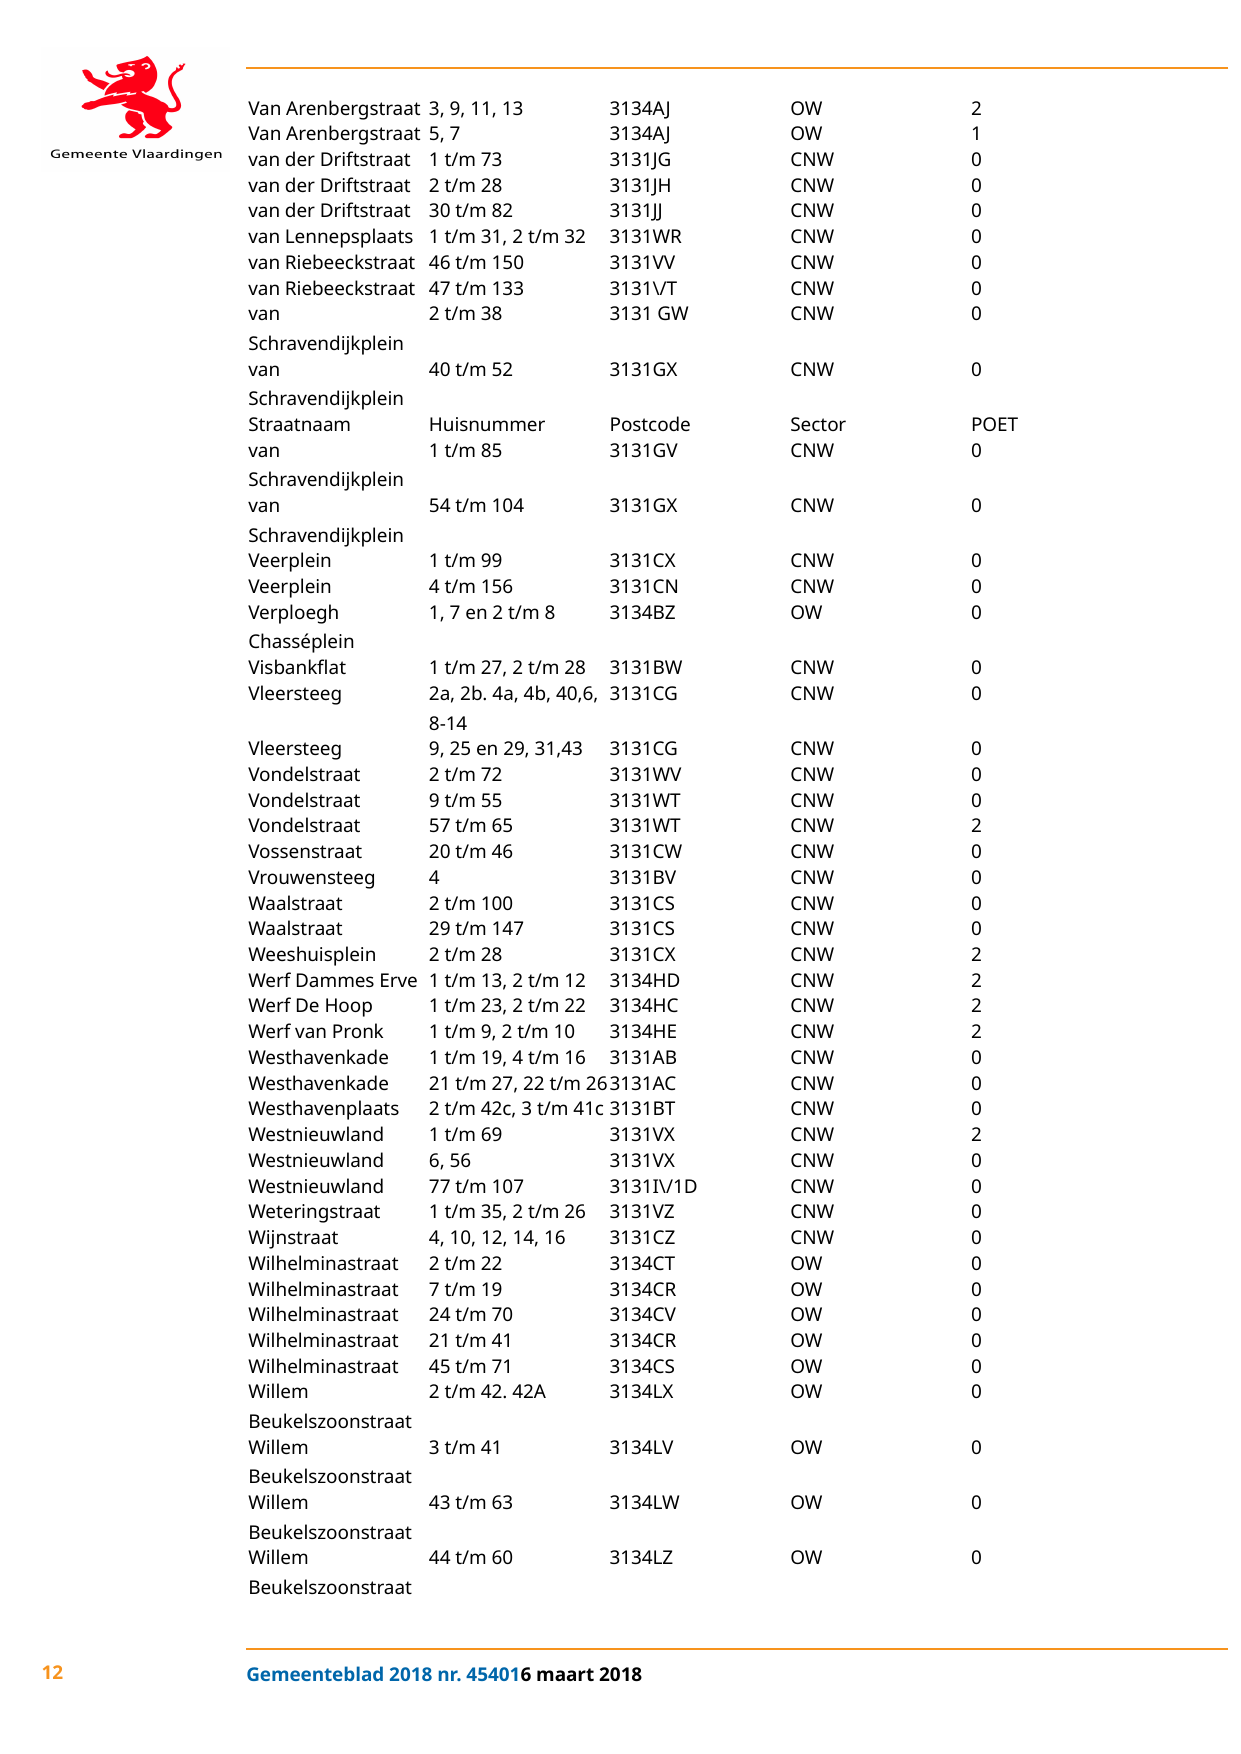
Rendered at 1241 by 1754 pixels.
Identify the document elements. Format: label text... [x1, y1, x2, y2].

table_cell 3131CW [609, 838, 790, 864]
table_cell 20 t/m 46 [429, 838, 609, 864]
table_cell OW [790, 1489, 971, 1544]
table_cell 0 [971, 1070, 1152, 1096]
table_cell Vleersteeg [248, 735, 429, 761]
table_cell OW [790, 1353, 971, 1379]
table_cell Van Arenbergstraat [248, 95, 429, 121]
table_cell CNW [790, 1096, 971, 1121]
table_cell 2 [971, 813, 1152, 838]
table_cell 3131CS [609, 916, 790, 941]
table_cell Wilhelminastraat [248, 1276, 429, 1301]
table_cell 43 t/m 63 [429, 1489, 609, 1544]
table_cell 0 [971, 437, 1152, 492]
table_cell Vondelstraat [248, 787, 429, 813]
table_cell 3134CR [609, 1327, 790, 1353]
table_cell OW [790, 1250, 971, 1276]
table_cell 3134LW [609, 1489, 790, 1544]
table_cell 2 [971, 941, 1152, 967]
table_cell OW [790, 1327, 971, 1353]
picture [41, 47, 231, 172]
table_cell Westnieuwland [248, 1147, 429, 1173]
table_cell 0 [971, 146, 1152, 172]
table_cell 3134HD [609, 967, 790, 993]
table_cell 3131CZ [609, 1224, 790, 1250]
table_cell 3131WV [609, 761, 790, 787]
table_cell Vleersteeg [248, 680, 429, 735]
table_cell 1 t/m 31, 2 t/m 32 [429, 224, 609, 249]
table_cell 0 [971, 1379, 1152, 1434]
table_cell 0 [971, 1276, 1152, 1301]
table_cell van Riebeeckstraat [248, 249, 429, 275]
table_cell OW [790, 1434, 971, 1489]
table_cell CNW [790, 198, 971, 223]
table_cell Vossenstraat [248, 838, 429, 864]
table_cell CNW [790, 787, 971, 813]
table_cell Wilhelminastraat [248, 1250, 429, 1276]
table_cell 2a, 2b. 4a, 4b, 40,6, 8-14 [429, 680, 609, 735]
table_cell 3134BZ [609, 599, 790, 654]
table_cell OW [790, 1301, 971, 1327]
table_cell 0 [971, 761, 1152, 787]
table_cell 0 [971, 249, 1152, 275]
table_cell 1 t/m 73 [429, 146, 609, 172]
table_cell CNW [790, 1019, 971, 1044]
table_cell 21 t/m 41 [429, 1327, 609, 1353]
table_cell Vrouwensteeg [248, 864, 429, 890]
table_cell Wijnstraat [248, 1224, 429, 1250]
table_cell 0 [971, 573, 1152, 599]
table_cell 77 t/m 107 [429, 1173, 609, 1198]
table_cell 0 [971, 1489, 1152, 1544]
table_cell 3134AJ [609, 121, 790, 146]
table_cell 3131BW [609, 654, 790, 680]
table_cell CNW [790, 1044, 971, 1070]
table_cell 0 [971, 1545, 1152, 1600]
table_cell 1 [971, 121, 1152, 146]
table_cell 2 [971, 967, 1152, 993]
table_cell 1 t/m 35, 2 t/m 26 [429, 1199, 609, 1224]
table_cell 2 t/m 28 [429, 941, 609, 967]
table_cell 1 t/m 13, 2 t/m 12 [429, 967, 609, 993]
table_cell CNW [790, 275, 971, 301]
table_cell 3131WT [609, 787, 790, 813]
table_cell 0 [971, 548, 1152, 573]
table_cell Vondelstraat [248, 813, 429, 838]
table_cell 2 [971, 1121, 1152, 1147]
table_cell 44 t/m 60 [429, 1545, 609, 1600]
table_cell CNW [790, 654, 971, 680]
table_cell 3131GX [609, 492, 790, 548]
table_cell 3131CG [609, 680, 790, 735]
table_cell 1 t/m 9, 2 t/m 10 [429, 1019, 609, 1044]
table_cell 3131JG [609, 146, 790, 172]
table_cell CNW [790, 864, 971, 890]
table_cell 3134CR [609, 1276, 790, 1301]
table_cell 3134LX [609, 1379, 790, 1434]
table_cell OW [790, 121, 971, 146]
table_cell Weeshuisplein [248, 941, 429, 967]
table_cell van Schravendijkplein [248, 356, 429, 411]
table_cell Veerplein [248, 573, 429, 599]
table_cell 0 [971, 1301, 1152, 1327]
table_cell van Schravendijkplein [248, 301, 429, 356]
table_cell 0 [971, 198, 1152, 223]
table_cell 4, 10, 12, 14, 16 [429, 1224, 609, 1250]
table_cell Verploegh Chasséplein [248, 599, 429, 654]
table_cell 0 [971, 787, 1152, 813]
table_cell Visbankflat [248, 654, 429, 680]
table_cell 6, 56 [429, 1147, 609, 1173]
table_cell 30 t/m 82 [429, 198, 609, 223]
table_cell 0 [971, 224, 1152, 249]
table_cell 0 [971, 1096, 1152, 1121]
table_cell Willem Beukelszoonstraat [248, 1545, 429, 1600]
table_cell van Lennepsplaats [248, 224, 429, 249]
table_cell OW [790, 599, 971, 654]
table_cell 2 t/m 28 [429, 172, 609, 198]
table_cell 1 t/m 69 [429, 1121, 609, 1147]
table_cell Weteringstraat [248, 1199, 429, 1224]
table_cell 0 [971, 838, 1152, 864]
table_cell 2 t/m 42c, 3 t/m 41c [429, 1096, 609, 1121]
table_cell 0 [971, 356, 1152, 411]
table_cell 0 [971, 1173, 1152, 1198]
table_cell Willem Beukelszoonstraat [248, 1489, 429, 1544]
table_cell 57 t/m 65 [429, 813, 609, 838]
table_cell 2 [971, 1019, 1152, 1044]
table_cell 3131JH [609, 172, 790, 198]
table_cell Werf van Pronk [248, 1019, 429, 1044]
table_cell Westhavenkade [248, 1070, 429, 1096]
table_cell 4 [429, 864, 609, 890]
table_cell Waalstraat [248, 890, 429, 916]
table_cell 3131VZ [609, 1199, 790, 1224]
table_cell CNW [790, 993, 971, 1018]
table_cell 1 t/m 23, 2 t/m 22 [429, 993, 609, 1018]
table_cell van der Driftstraat [248, 198, 429, 223]
table_cell 0 [971, 1147, 1152, 1173]
table_cell CNW [790, 1121, 971, 1147]
table_cell 0 [971, 1434, 1152, 1489]
table_cell 2 [971, 993, 1152, 1018]
table_cell Werf Dammes Erve [248, 967, 429, 993]
table_cell CNW [790, 890, 971, 916]
table_cell 29 t/m 147 [429, 916, 609, 941]
table_cell Vondelstraat [248, 761, 429, 787]
table_cell 3134LV [609, 1434, 790, 1489]
table_cell Sector [790, 411, 971, 437]
table_cell 0 [971, 1224, 1152, 1250]
table_cell CNW [790, 172, 971, 198]
table_cell 3131VX [609, 1147, 790, 1173]
table_cell 3131GV [609, 437, 790, 492]
table_cell Westhavenplaats [248, 1096, 429, 1121]
table_cell CNW [790, 735, 971, 761]
table_cell 46 t/m 150 [429, 249, 609, 275]
table_cell 3131WR [609, 224, 790, 249]
table_cell Wilhelminastraat [248, 1301, 429, 1327]
table_cell 3134CS [609, 1353, 790, 1379]
table_cell Wilhelminastraat [248, 1327, 429, 1353]
table_cell CNW [790, 573, 971, 599]
table_cell 3, 9, 11, 13 [429, 95, 609, 121]
table_cell Willem Beukelszoonstraat [248, 1379, 429, 1434]
table_cell 3134LZ [609, 1545, 790, 1600]
table_cell van der Driftstraat [248, 172, 429, 198]
table_cell 2 t/m 100 [429, 890, 609, 916]
table_cell 3131VX [609, 1121, 790, 1147]
table_cell 1 t/m 85 [429, 437, 609, 492]
table_cell 0 [971, 172, 1152, 198]
table_cell Willem Beukelszoonstraat [248, 1434, 429, 1489]
table_cell 0 [971, 654, 1152, 680]
table_cell Veerplein [248, 548, 429, 573]
table_cell 9, 25 en 29, 31,43 [429, 735, 609, 761]
table_cell van Schravendijkplein [248, 437, 429, 492]
table_cell 0 [971, 492, 1152, 548]
table_cell CNW [790, 548, 971, 573]
table_cell 45 t/m 71 [429, 1353, 609, 1379]
table_cell 0 [971, 599, 1152, 654]
table_cell 3131GX [609, 356, 790, 411]
table_cell CNW [790, 1173, 971, 1198]
table_cell 3131CX [609, 548, 790, 573]
table_cell CNW [790, 249, 971, 275]
table_cell 3134HC [609, 993, 790, 1018]
table_cell van der Driftstraat [248, 146, 429, 172]
table_cell 40 t/m 52 [429, 356, 609, 411]
table_cell 3134AJ [609, 95, 790, 121]
table_cell 0 [971, 301, 1152, 356]
table_cell CNW [790, 813, 971, 838]
table_cell 3131WT [609, 813, 790, 838]
table_cell 47 t/m 133 [429, 275, 609, 301]
table_cell 0 [971, 864, 1152, 890]
table_cell 1, 7 en 2 t/m 8 [429, 599, 609, 654]
table_cell 0 [971, 275, 1152, 301]
table_cell 2 t/m 72 [429, 761, 609, 787]
table_cell 3131AB [609, 1044, 790, 1070]
table_cell 24 t/m 70 [429, 1301, 609, 1327]
table_cell 3131 GW [609, 301, 790, 356]
table_cell 9 t/m 55 [429, 787, 609, 813]
table_cell OW [790, 1379, 971, 1434]
table_cell 0 [971, 1327, 1152, 1353]
table_cell 1 t/m 27, 2 t/m 28 [429, 654, 609, 680]
table_cell 1 t/m 99 [429, 548, 609, 573]
table_cell OW [790, 95, 971, 121]
table_cell 3134HE [609, 1019, 790, 1044]
table_cell 3131CS [609, 890, 790, 916]
table_cell 3131BV [609, 864, 790, 890]
table_cell 3 t/m 41 [429, 1434, 609, 1489]
table_cell 0 [971, 1199, 1152, 1224]
table_cell 2 t/m 38 [429, 301, 609, 356]
table_cell 3131I\/1D [609, 1173, 790, 1198]
table_cell 3131JJ [609, 198, 790, 223]
table_cell 0 [971, 1044, 1152, 1070]
table_cell CNW [790, 492, 971, 548]
table_cell 3131AC [609, 1070, 790, 1096]
table_cell 5, 7 [429, 121, 609, 146]
table_cell 3131VV [609, 249, 790, 275]
table_cell Westnieuwland [248, 1121, 429, 1147]
table_cell 7 t/m 19 [429, 1276, 609, 1301]
table_cell CNW [790, 146, 971, 172]
table_cell 3131\/T [609, 275, 790, 301]
table_cell 3131CX [609, 941, 790, 967]
table_cell 3134CV [609, 1301, 790, 1327]
table_cell CNW [790, 224, 971, 249]
table_cell Postcode [609, 411, 790, 437]
table_cell 0 [971, 680, 1152, 735]
table_cell 0 [971, 735, 1152, 761]
table_cell CNW [790, 680, 971, 735]
table_cell 3131CG [609, 735, 790, 761]
table_cell CNW [790, 838, 971, 864]
table_cell POET [971, 411, 1152, 437]
table_cell Westnieuwland [248, 1173, 429, 1198]
table_cell van Riebeeckstraat [248, 275, 429, 301]
table_cell 2 [971, 95, 1152, 121]
table_cell CNW [790, 941, 971, 967]
table_cell Westhavenkade [248, 1044, 429, 1070]
table_cell CNW [790, 916, 971, 941]
table_cell 54 t/m 104 [429, 492, 609, 548]
table_cell 0 [971, 1250, 1152, 1276]
table_cell CNW [790, 356, 971, 411]
table_cell 3134CT [609, 1250, 790, 1276]
table_cell 4 t/m 156 [429, 573, 609, 599]
table_cell CNW [790, 437, 971, 492]
table_cell 2 t/m 42. 42A [429, 1379, 609, 1434]
table_cell CNW [790, 967, 971, 993]
table_cell CNW [790, 1070, 971, 1096]
table_cell 21 t/m 27, 22 t/m 26 [429, 1070, 609, 1096]
table_cell Waalstraat [248, 916, 429, 941]
table_cell OW [790, 1545, 971, 1600]
table_cell Werf De Hoop [248, 993, 429, 1018]
table_cell 0 [971, 890, 1152, 916]
table_cell CNW [790, 1224, 971, 1250]
table_cell CNW [790, 1199, 971, 1224]
table_cell OW [790, 1276, 971, 1301]
table_cell CNW [790, 761, 971, 787]
table_cell 0 [971, 1353, 1152, 1379]
table_cell CNW [790, 301, 971, 356]
table_cell 3131CN [609, 573, 790, 599]
table_cell Straatnaam [248, 411, 429, 437]
table_cell van Schravendijkplein [248, 492, 429, 548]
table_cell 1 t/m 19, 4 t/m 16 [429, 1044, 609, 1070]
table_cell Van Arenbergstraat [248, 121, 429, 146]
table_cell Wilhelminastraat [248, 1353, 429, 1379]
table_cell CNW [790, 1147, 971, 1173]
table_cell Huisnummer [429, 411, 609, 437]
table_cell 3131BT [609, 1096, 790, 1121]
table_cell 2 t/m 22 [429, 1250, 609, 1276]
table_cell 0 [971, 916, 1152, 941]
